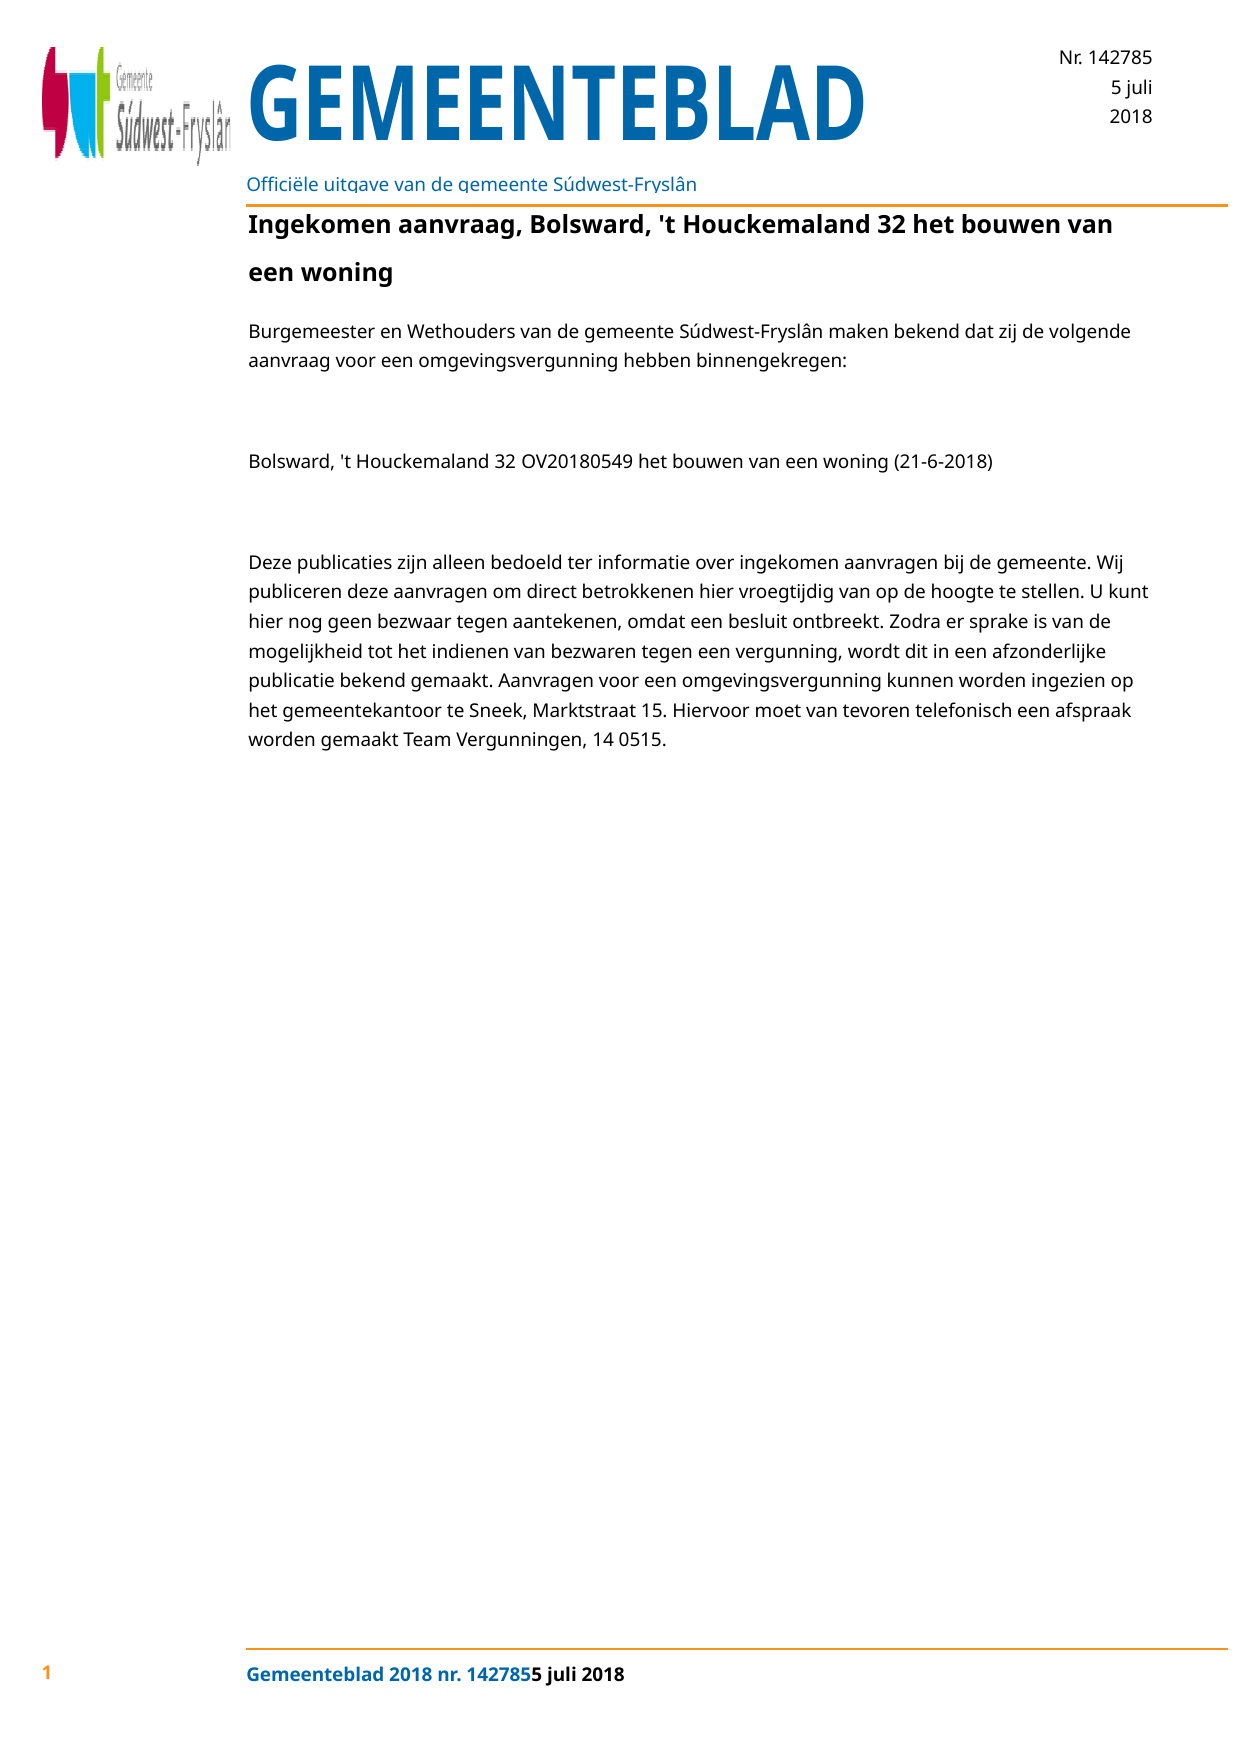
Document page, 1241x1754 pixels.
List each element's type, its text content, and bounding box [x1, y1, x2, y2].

text Burgemeester en Wethouders van de gemeente Súdwest-Fryslân maken bekend dat zij de volgende aanvraag voor een omgevingsvergunning hebben binnengekregen: [248, 318, 1152, 373]
picture [41, 47, 231, 172]
text Bolsward, 't Houckemaland 32 OV20180549 het bouwen van een woning (21-6-2018) [248, 448, 1152, 474]
text Deze publicaties zijn alleen bedoeld ter informatie over ingekomen aanvragen bij de gemeente. Wij publiceren deze aanvragen om direct betrokkenen hier vroegtijdig van op de hoogte te stellen. U kunt hier nog geen bezwaar tegen aantekenen, omdat een besluit ontbreekt. Zodra er sprake is van de mogelijkheid tot het indienen van bezwaren tegen een vergunning, wordt dit in een afzonderlijke publicatie bekend gemaakt. Aanvragen voor een omgevingsvergunning kunnen worden ingezien op het gemeentekantoor te Sneek, Marktstraat 15. Hiervoor moet van tevoren telefonisch een afspraak worden gemaakt Team Vergunningen, 14 0515. [248, 549, 1152, 752]
text Ingekomen aanvraag, Bolsward, 't Houckemaland 32 het bouwen van een woning [248, 207, 1152, 288]
